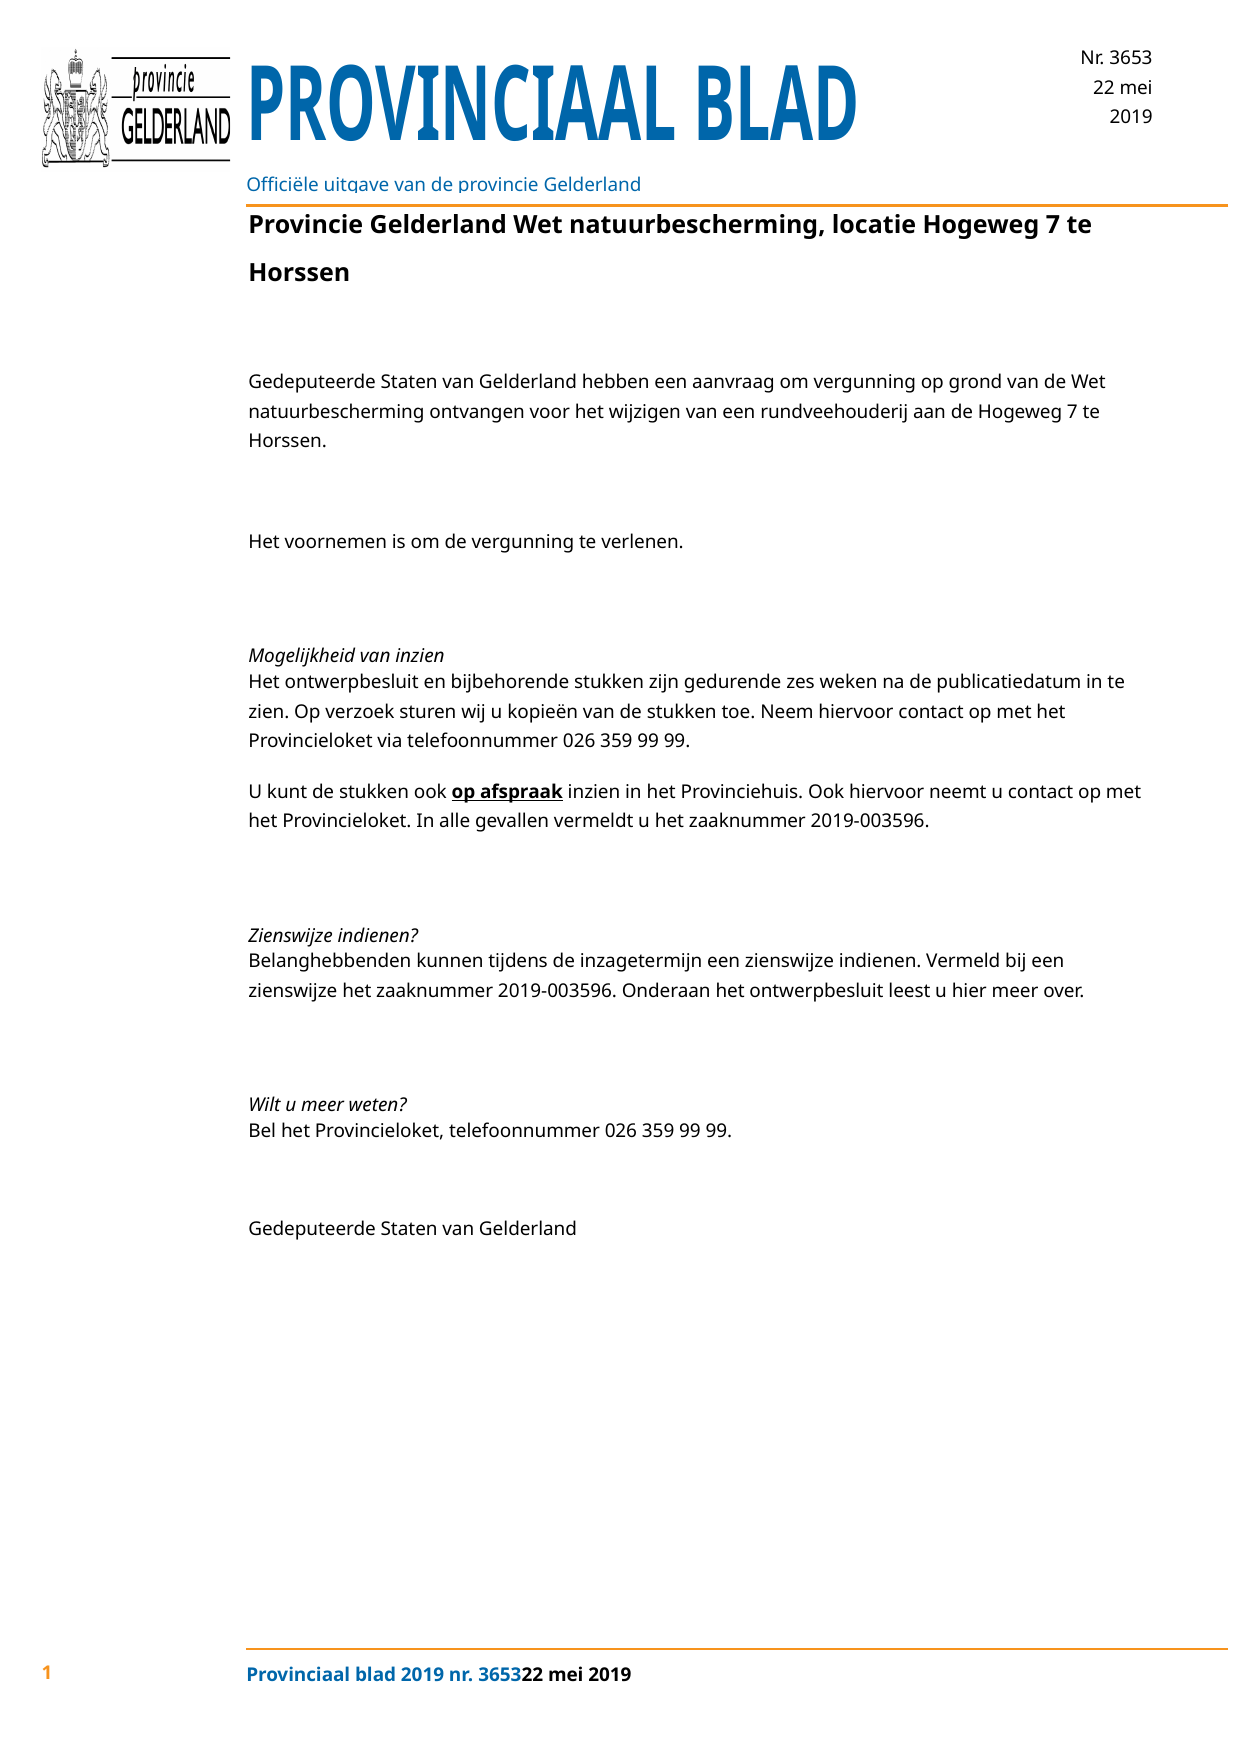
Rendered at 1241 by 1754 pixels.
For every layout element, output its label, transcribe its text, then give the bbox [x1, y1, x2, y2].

text Zienswijze indienen? [248, 922, 1152, 948]
text Wilt u meer weten? [248, 1092, 1152, 1117]
text Het voornemen is om de vergunning te verlenen. [248, 528, 1152, 554]
text Gedeputeerde Staten van Gelderland hebben een aanvraag om vergunning op grond van de Wet natuurbescherming ontvangen voor het wijzigen van een rundveehouderij aan de Hogeweg 7 te Horssen. [248, 368, 1152, 453]
text U kunt de stukken ook op afspraak inzien in het Provinciehuis. Ook hiervoor neemt u contact op met het Provincieloket. In alle gevallen vermeldt u het zaaknummer 2019-003596. [248, 778, 1152, 833]
text Gedeputeerde Staten van Gelderland [248, 1216, 1152, 1241]
text Het ontwerpbesluit en bijbehorende stukken zijn gedurende zes weken na de publicatiedatum in te zien. Op verzoek sturen wij u kopieën van de stukken toe. Neem hiervoor contact op met het Provincieloket via telefoonnummer 026 359 99 99. [248, 668, 1152, 753]
text Bel het Provincieloket, telefoonnummer 026 359 99 99. [248, 1117, 1152, 1143]
text Mogelijkheid van inzien [248, 643, 1152, 668]
text Belanghebbenden kunnen tijdens de inzagetermijn een zienswijze indienen. Vermeld bij een zienswijze het zaaknummer 2019-003596. Onderaan het ontwerpbesluit leest u hier meer over. [248, 948, 1152, 1003]
picture [41, 47, 231, 172]
text Provincie Gelderland Wet natuurbescherming, locatie Hogeweg 7 te Horssen [248, 207, 1152, 288]
